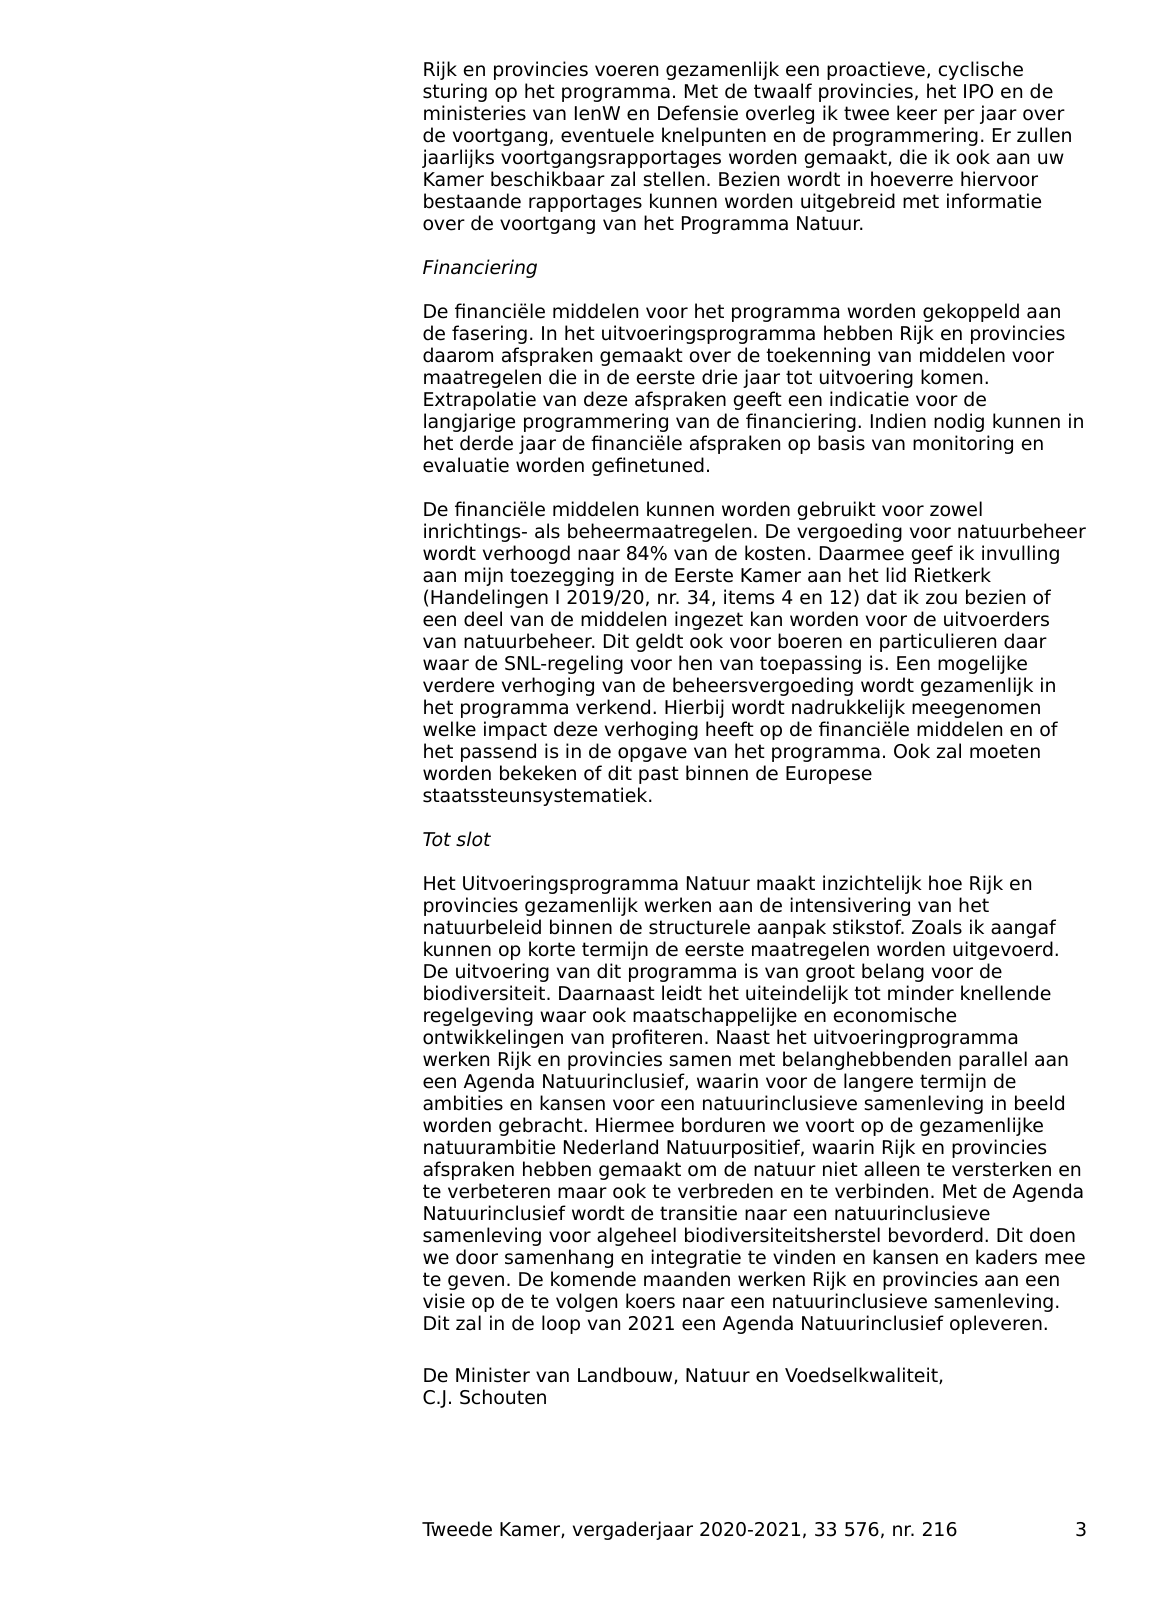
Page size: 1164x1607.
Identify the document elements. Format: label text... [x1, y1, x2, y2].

text De financiële middelen voor het programma worden gekoppeld aan de fasering. In het uitvoeringsprogramma hebben Rijk en provincies daarom afspraken gemaakt over de toekenning van middelen voor maatregelen die in de eerste drie jaar tot uitvoering komen. Extrapolatie van deze afspraken geeft een indicatie voor de langjarige programmering van de financiering. Indien nodig kunnen in het derde jaar de financiële afspraken op basis van monitoring en evaluatie worden gefinetuned. [422, 301, 1087, 477]
text Rijk en provincies voeren gezamenlijk een proactieve, cyclische sturing op het programma. Met de twaalf provincies, het IPO en de ministeries van IenW en Defensie overleg ik twee keer per jaar over de voortgang, eventuele knelpunten en de programmering. Er zullen jaarlijks voortgangsrapportages worden gemaakt, die ik ook aan uw Kamer beschikbaar zal stellen. Bezien wordt in hoeverre hiervoor bestaande rapportages kunnen worden uitgebreid met informatie over de voortgang van het Programma Natuur. [422, 59, 1087, 235]
subtitle Financiering [422, 257, 1087, 279]
text Het Uitvoeringsprogramma Natuur maakt inzichtelijk hoe Rijk en provincies gezamenlijk werken aan de intensivering van het natuurbeleid binnen de structurele aanpak stikstof. Zoals ik aangaf kunnen op korte termijn de eerste maatregelen worden uitgevoerd. De uitvoering van dit programma is van groot belang voor de biodiversiteit. Daarnaast leidt het uiteindelijk tot minder knellende regelgeving waar ook maatschappelijke en economische ontwikkelingen van profiteren. Naast het uitvoeringprogramma werken Rijk en provincies samen met belanghebbenden parallel aan een Agenda Natuurinclusief, waarin voor de langere termijn de ambities en kansen voor een natuurinclusieve samenleving in beeld worden gebracht. Hiermee borduren we voort op de gezamenlijke natuurambitie Nederland Natuurpositief, waarin Rijk en provincies afspraken hebben gemaakt om de natuur niet alleen te versterken en te verbeteren maar ook te verbreden en te verbinden. Met de Agenda Natuurinclusief wordt de transitie naar een natuurinclusieve samenleving voor algeheel biodiversiteitsherstel bevorderd. Dit doen we door samenhang en integratie te vinden en kansen en kaders mee te geven. De komende maanden werken Rijk en provincies aan een visie op de te volgen koers naar een natuurinclusieve samenleving. Dit zal in de loop van 2021 een Agenda Natuurinclusief opleveren. [422, 873, 1087, 1335]
text De Minister van Landbouw, Natuur en Voedselkwaliteit, C.J. Schouten [422, 1365, 1087, 1409]
text De financiële middelen kunnen worden gebruikt voor zowel inrichtings- als beheermaatregelen. De vergoeding voor natuurbeheer wordt verhoogd naar 84% van de kosten. Daarmee geef ik invulling aan mijn toezegging in de Eerste Kamer aan het lid Rietkerk (Handelingen I 2019/20, nr. 34, items 4 en 12) dat ik zou bezien of een deel van de middelen ingezet kan worden voor de uitvoerders van natuurbeheer. Dit geldt ook voor boeren en particulieren daar waar de SNL-regeling voor hen van toepassing is. Een mogelijke verdere verhoging van de beheersvergoeding wordt gezamenlijk in het programma verkend. Hierbij wordt nadrukkelijk meegenomen welke impact deze verhoging heeft op de financiële middelen en of het passend is in de opgave van het programma. Ook zal moeten worden bekeken of dit past binnen de Europese staatssteunsystematiek. [422, 499, 1087, 807]
subtitle Tot slot [422, 829, 1087, 851]
